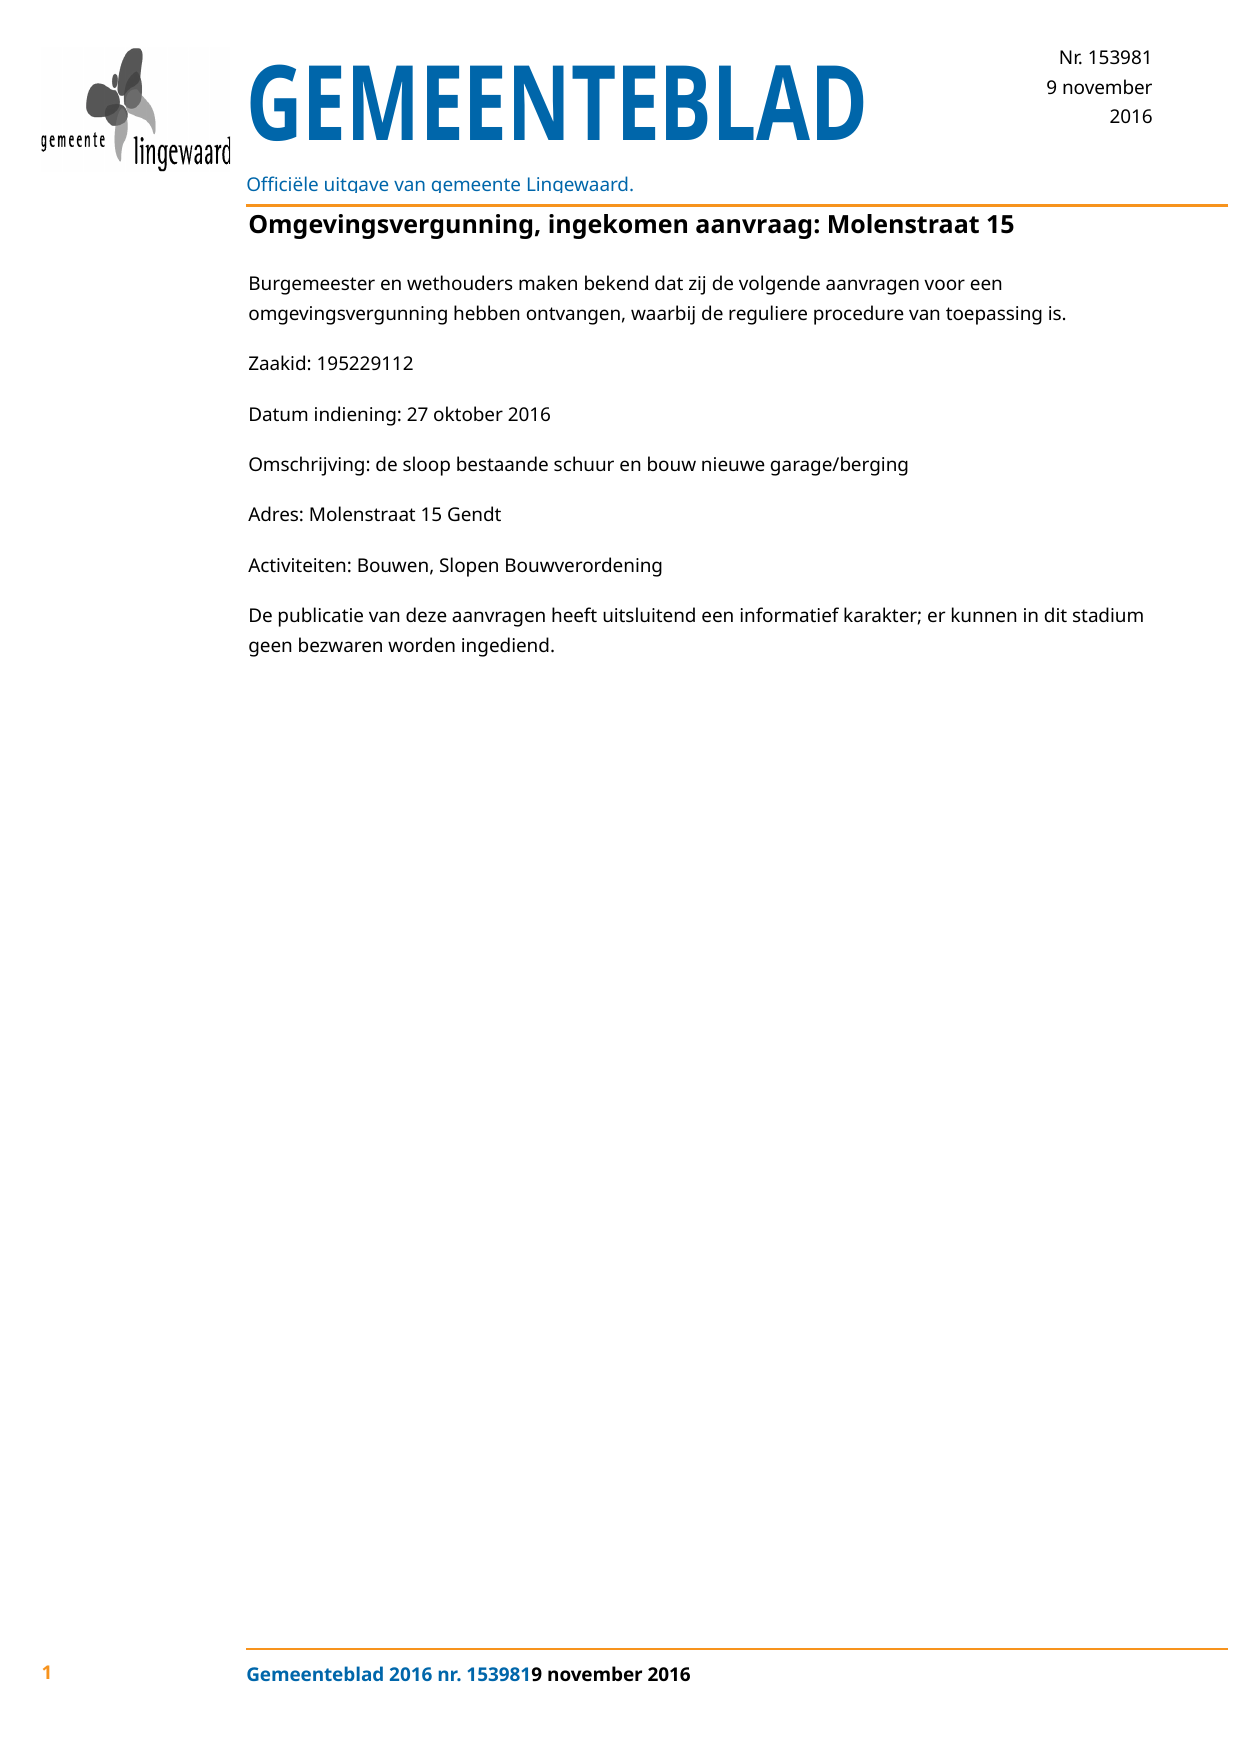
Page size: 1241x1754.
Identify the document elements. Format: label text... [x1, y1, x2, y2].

text Omschrijving: de sloop bestaande schuur en bouw nieuwe garage/berging [248, 451, 1152, 477]
picture [41, 47, 231, 172]
text Activiteiten: Bouwen, Slopen Bouwverordening [248, 552, 1152, 578]
text Burgemeester en wethouders maken bekend dat zij de volgende aanvragen voor een omgevingsvergunning hebben ontvangen, waarbij de reguliere procedure van toepassing is. [248, 270, 1152, 326]
text De publicatie van deze aanvragen heeft uitsluitend een informatief karakter; er kunnen in dit stadium geen bezwaren worden ingediend. [248, 602, 1152, 658]
text Datum indiening: 27 oktober 2016 [248, 401, 1152, 426]
text Zaakid: 195229112 [248, 350, 1152, 376]
text Adres: Molenstraat 15 Gendt [248, 502, 1152, 527]
text Omgevingsvergunning, ingekomen aanvraag: Molenstraat 15 [248, 207, 1152, 241]
